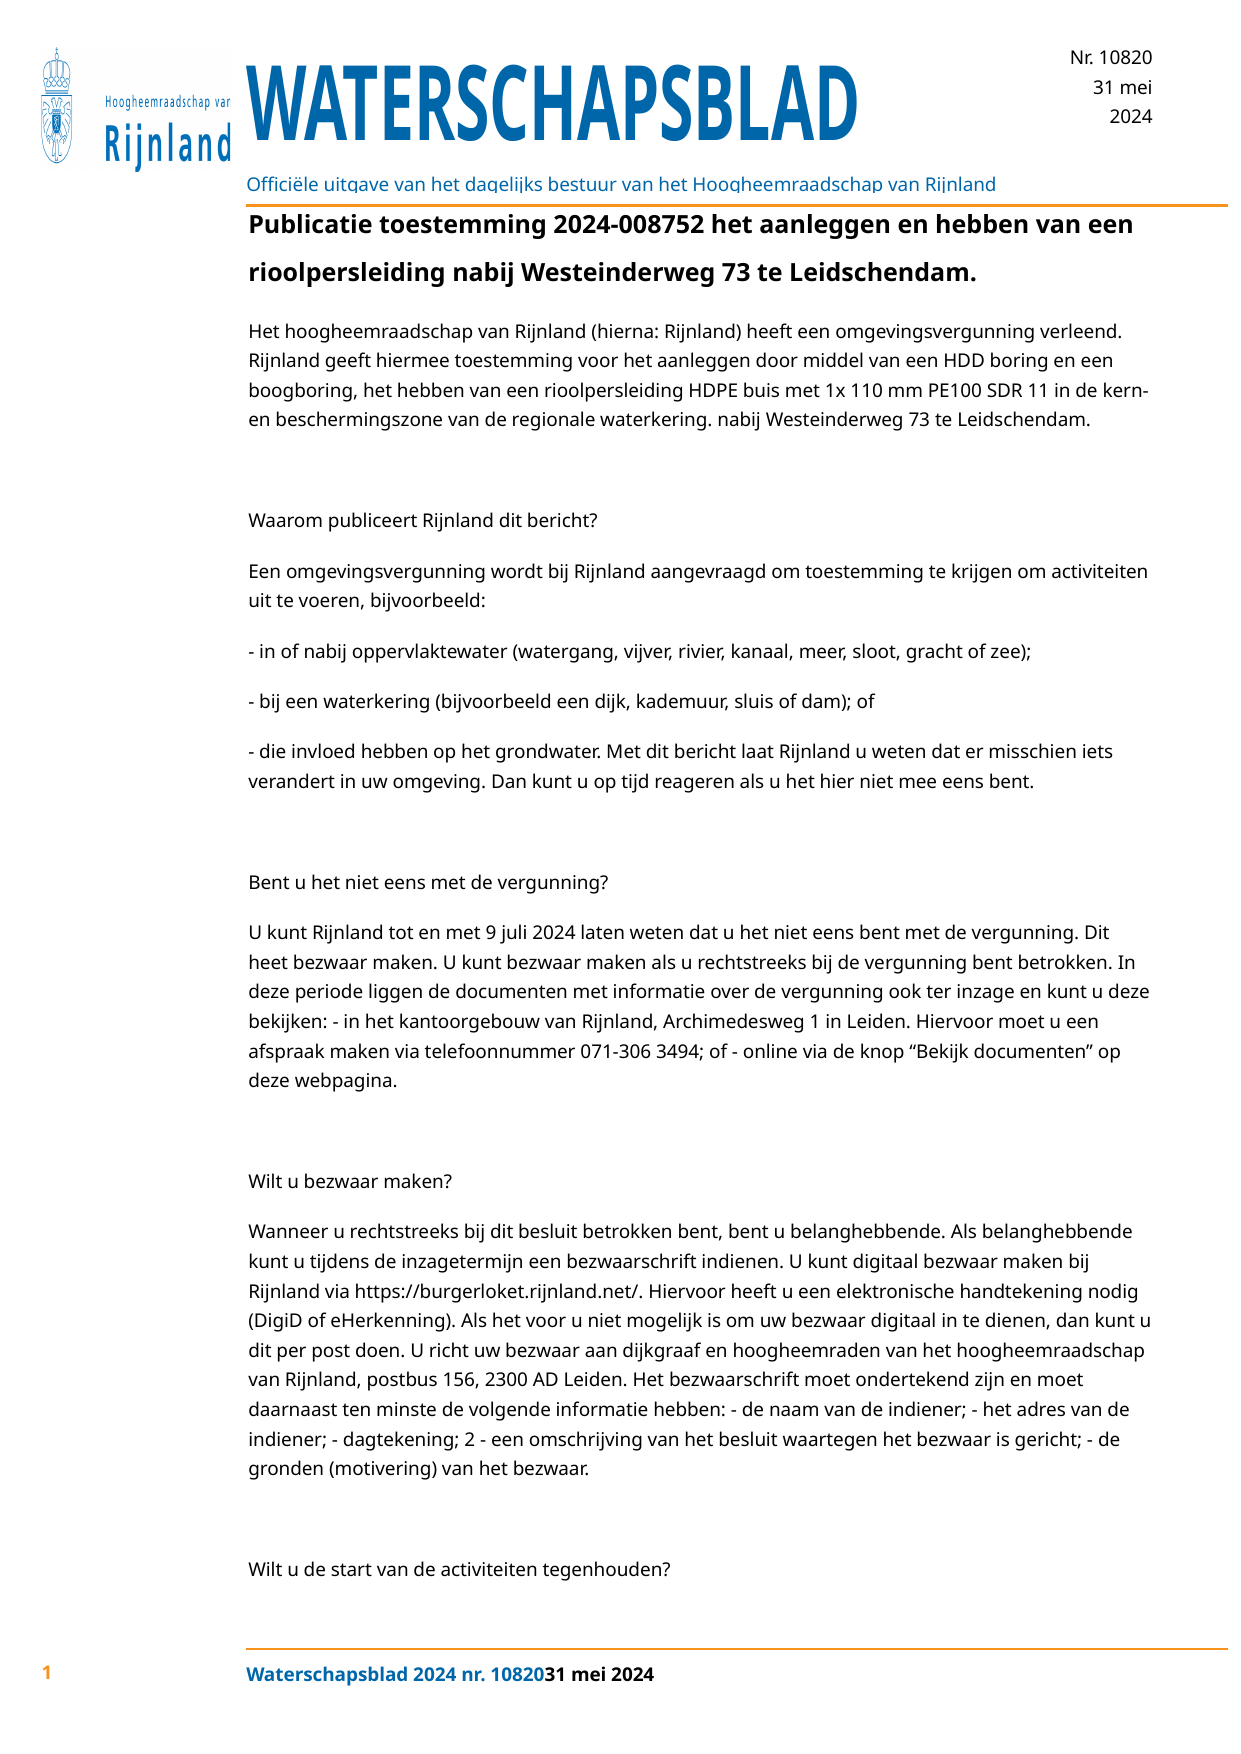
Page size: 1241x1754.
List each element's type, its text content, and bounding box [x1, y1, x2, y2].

text Bent u het niet eens met de vergunning? [248, 869, 1152, 895]
picture [41, 47, 231, 172]
text - bij een waterkering (bijvoorbeeld een dijk, kademuur, sluis of dam); of [248, 688, 1152, 714]
text - in of nabij oppervlaktewater (watergang, vijver, rivier, kanaal, meer, sloot, gracht of zee); [248, 638, 1152, 664]
text Publicatie toestemming 2024-008752 het aanleggen en hebben van een rioolpersleiding nabij Westeinderweg 73 te Leidschendam. [248, 207, 1152, 288]
text Een omgevingsvergunning wordt bij Rijnland aangevraagd om toestemming te krijgen om activiteiten uit te voeren, bijvoorbeeld: [248, 558, 1152, 613]
text Het hoogheemraadschap van Rijnland (hierna: Rijnland) heeft een omgevingsvergunning verleend. Rijnland geeft hiermee toestemming voor het aanleggen door middel van een HDD boring en een boogboring, het hebben van een rioolpersleiding HDPE buis met 1x 110 mm PE100 SDR 11 in de kern- en beschermingszone van de regionale waterkering. nabij Westeinderweg 73 te Leidschendam. [248, 318, 1152, 432]
text U kunt Rijnland tot en met 9 juli 2024 laten weten dat u het niet eens bent met de vergunning. Dit heet bezwaar maken. U kunt bezwaar maken als u rechtstreeks bij de vergunning bent betrokken. In deze periode liggen de documenten met informatie over de vergunning ook ter inzage en kunt u deze bekijken: - in het kantoorgebouw van Rijnland, Archimedesweg 1 in Leiden. Hiervoor moet u een afspraak maken via telefoonnummer 071-306 3494; of - online via de knop “Bekijk documenten” op deze webpagina. [248, 919, 1152, 1093]
text Wilt u de start van de activiteiten tegenhouden? [248, 1556, 1152, 1582]
text Wanneer u rechtstreeks bij dit besluit betrokken bent, bent u belanghebbende. Als belanghebbende kunt u tijdens de inzagetermijn een bezwaarschrift indienen. U kunt digitaal bezwaar maken bij Rijnland via https://burgerloket.rijnland.net/. Hiervoor heeft u een elektronische handtekening nodig (DigiD of eHerkenning). Als het voor u niet mogelijk is om uw bezwaar digitaal in te dienen, dan kunt u dit per post doen. U richt uw bezwaar aan dijkgraaf en hoogheemraden van het hoogheemraadschap van Rijnland, postbus 156, 2300 AD Leiden. Het bezwaarschrift moet ondertekend zijn en moet daarnaast ten minste de volgende informatie hebben: - de naam van de indiener; - het adres van de indiener; - dagtekening; 2 - een omschrijving van het besluit waartegen het bezwaar is gericht; - de gronden (motivering) van het bezwaar. [248, 1219, 1152, 1481]
text - die invloed hebben op het grondwater. Met dit bericht laat Rijnland u weten dat er misschien iets verandert in uw omgeving. Dan kunt u op tijd reageren als u het hier niet mee eens bent. [248, 739, 1152, 794]
text Waarom publiceert Rijnland dit bericht? [248, 507, 1152, 533]
text Wilt u bezwaar maken? [248, 1168, 1152, 1194]
